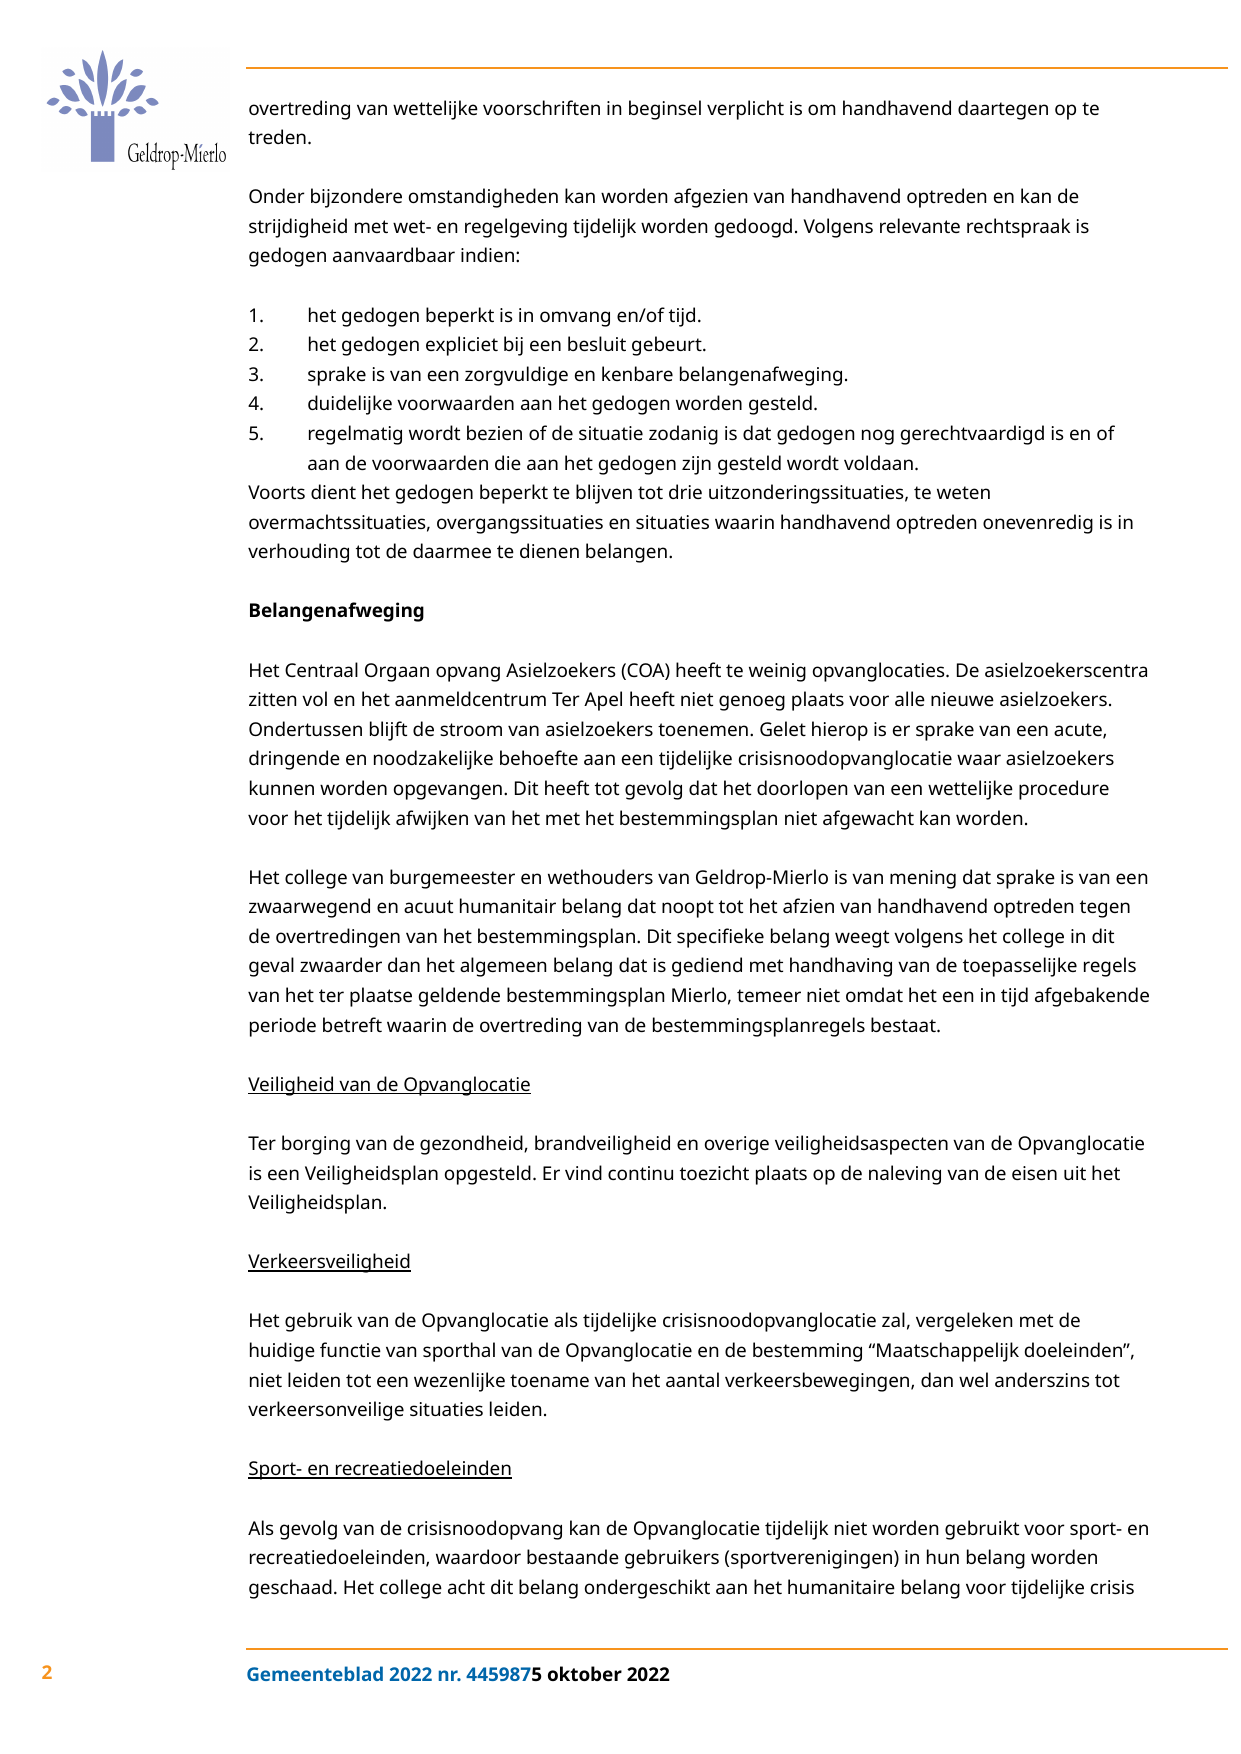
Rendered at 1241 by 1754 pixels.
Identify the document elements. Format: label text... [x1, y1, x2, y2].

text Het gebruik van de Opvanglocatie als tijdelijke crisisnoodopvanglocatie zal, vergeleken met de huidige functie van sporthal van de Opvanglocatie en de bestemming “Maatschappelijk doeleinden”, niet leiden tot een wezenlijke toename van het aantal verkeersbewegingen, dan wel anderszins tot verkeersonveilige situaties leiden. [248, 1308, 1152, 1422]
text Het Centraal Orgaan opvang Asielzoekers (COA) heeft te weinig opvanglocaties. De asielzoekerscentra zitten vol en het aanmeldcentrum Ter Apel heeft niet genoeg plaats voor alle nieuwe asielzoekers. Ondertussen blijft de stroom van asielzoekers toenemen. Gelet hierop is er sprake van een acute, dringende en noodzakelijke behoefte aan een tijdelijke crisisnoodopvanglocatie waar asielzoekers kunnen worden opgevangen. Dit heeft tot gevolg dat het doorlopen van een wettelijke procedure voor het tijdelijk afwijken van het met het bestemmingsplan niet afgewacht kan worden. [248, 657, 1152, 831]
text Ter borging van de gezondheid, brandveiligheid en overige veiligheidsaspecten van de Opvanglocatie is een Veiligheidsplan opgesteld. Er vind continu toezicht plaats op de naleving van de eisen uit het Veiligheidsplan. [248, 1130, 1152, 1215]
text Belangenafweging [248, 598, 1152, 623]
list duidelijke voorwaarden aan het gedogen worden gesteld. [248, 391, 1152, 416]
text Als gevolg van de crisisnoodopvang kan de Opvanglocatie tijdelijk niet worden gebruikt voor sport- en recreatiedoeleinden, waardoor bestaande gebruikers (sportverenigingen) in hun belang worden geschaad. Het college acht dit belang ondergeschikt aan het humanitaire belang voor tijdelijke crisis [248, 1515, 1152, 1600]
list regelmatig wordt bezien of de situatie zodanig is dat gedogen nog gerechtvaardigd is en of aan de voorwaarden die aan het gedogen zijn gesteld wordt voldaan. [248, 420, 1152, 476]
text Voorts dient het gedogen beperkt te blijven tot drie uitzonderingssituaties, te weten overmachtssituaties, overgangssituaties en situaties waarin handhavend optreden onevenredig is in verhouding tot de daarmee te dienen belangen. [248, 479, 1152, 564]
text Sport- en recreatiedoeleinden [248, 1456, 1152, 1481]
text Verkeersveiligheid [248, 1248, 1152, 1274]
list het gedogen beperkt is in omvang en/of tijd. [248, 302, 1152, 328]
list het gedogen expliciet bij een besluit gebeurt. [248, 331, 1152, 357]
text Onder bijzondere omstandigheden kan worden afgezien van handhavend optreden en kan de strijdigheid met wet- en regelgeving tijdelijk worden gedoogd. Volgens relevante rechtspraak is gedogen aanvaardbaar indien: [248, 183, 1152, 268]
text overtreding van wettelijke voorschriften in beginsel verplicht is om handhavend daartegen op te treden. [248, 95, 1152, 150]
list sprake is van een zorgvuldige en kenbare belangenafweging. [248, 361, 1152, 387]
picture [41, 47, 231, 172]
text Veiligheid van de Opvanglocatie [248, 1071, 1152, 1097]
text Het college van burgemeester en wethouders van Geldrop-Mierlo is van mening dat sprake is van een zwaarwegend en acuut humanitair belang dat noopt tot het afzien van handhavend optreden tegen de overtredingen van het bestemmingsplan. Dit specifieke belang weegt volgens het college in dit geval zwaarder dan het algemeen belang dat is gediend met handhaving van de toepasselijke regels van het ter plaatse geldende bestemmingsplan Mierlo, temeer niet omdat het een in tijd afgebakende periode betreft waarin de overtreding van de bestemmingsplanregels bestaat. [248, 864, 1152, 1038]
